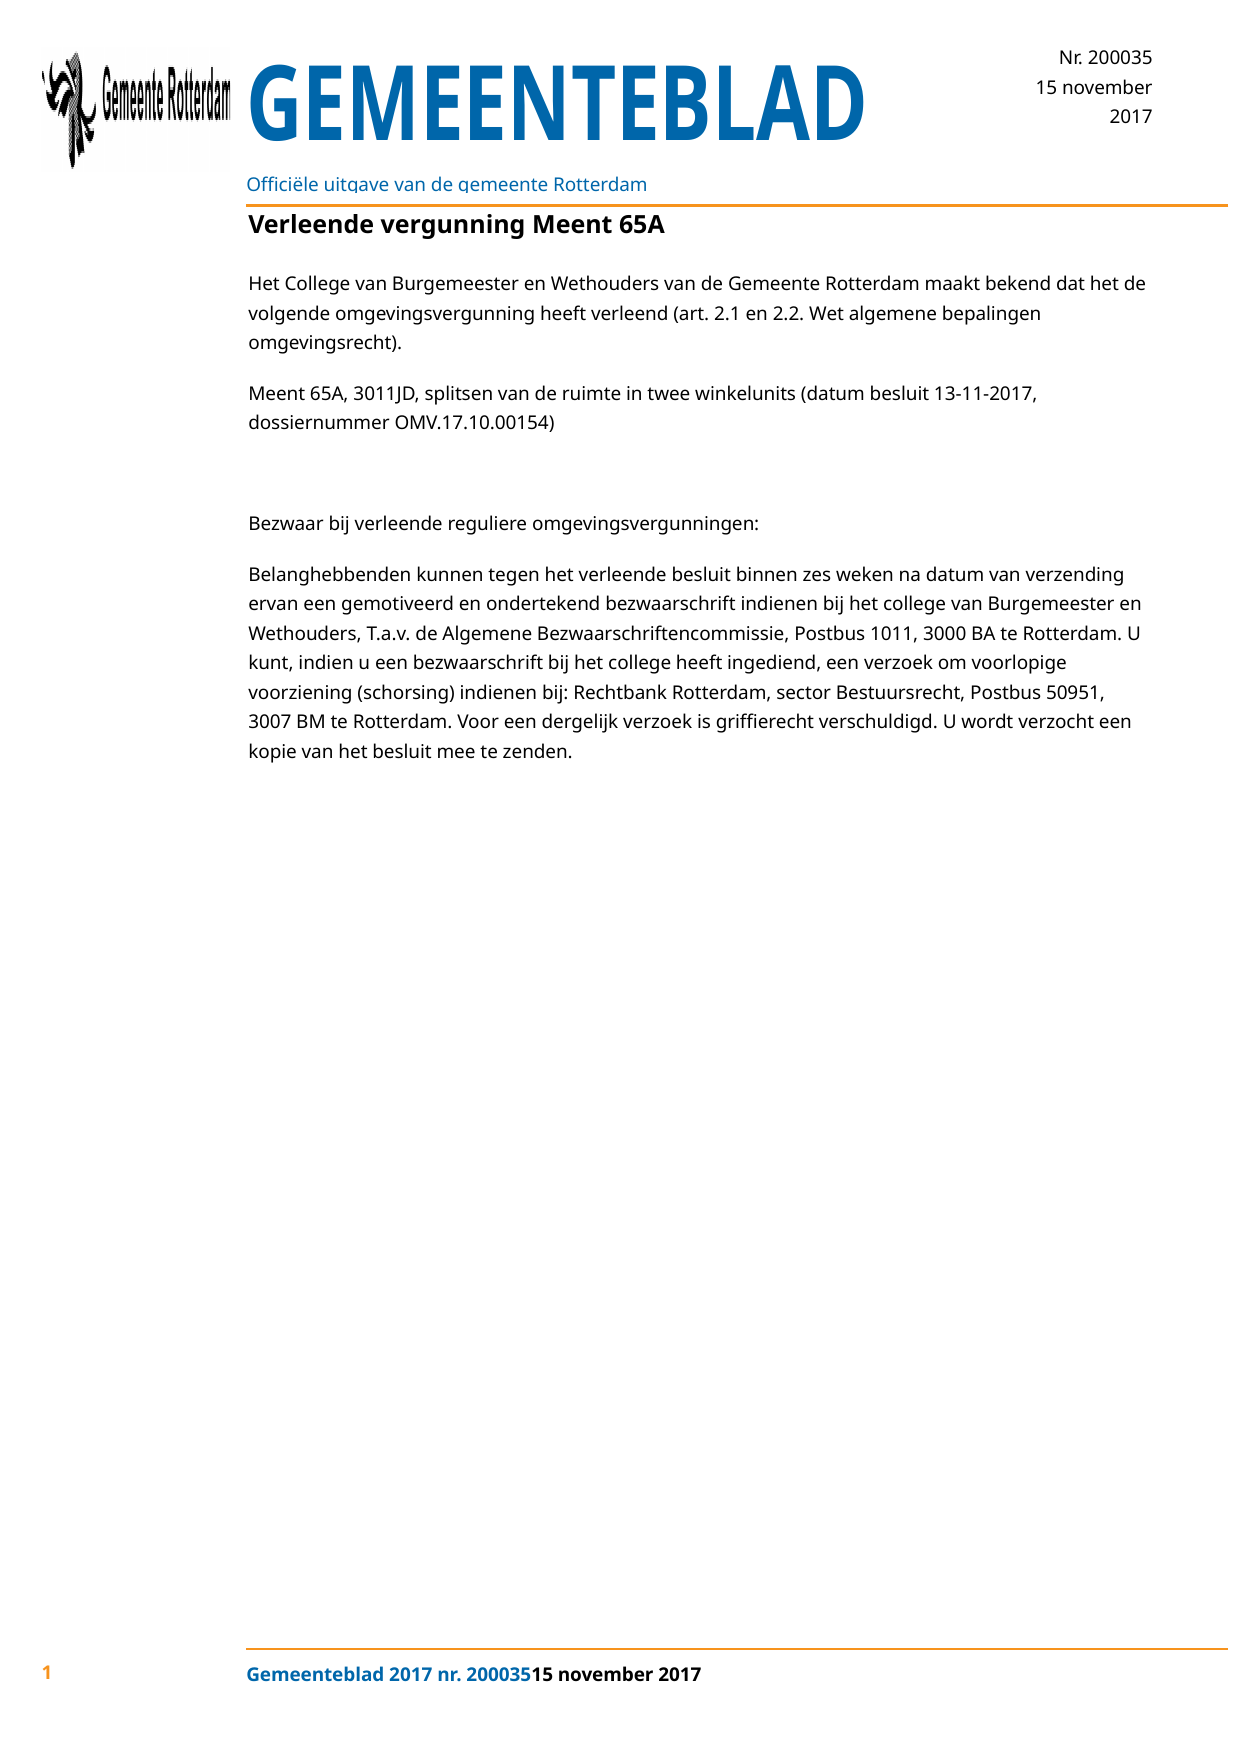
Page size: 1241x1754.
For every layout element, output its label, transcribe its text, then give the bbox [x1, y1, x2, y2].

text Het College van Burgemeester en Wethouders van de Gemeente Rotterdam maakt bekend dat het de volgende omgevingsvergunning heeft verleend (art. 2.1 en 2.2. Wet algemene bepalingen omgevingsrecht). [248, 270, 1152, 355]
text Verleende vergunning Meent 65A [248, 207, 1152, 241]
picture [41, 47, 231, 172]
text Bezwaar bij verleende reguliere omgevingsvergunningen: [248, 510, 1152, 536]
text Meent 65A, 3011JD, splitsen van de ruimte in twee winkelunits (datum besluit 13-11-2017, dossiernummer OMV.17.10.00154) [248, 380, 1152, 435]
text Belanghebbenden kunnen tegen het verleende besluit binnen zes weken na datum van verzending ervan een gemotiveerd en ondertekend bezwaarschrift indienen bij het college van Burgemeester en Wethouders, T.a.v. de Algemene Bezwaarschriftencommissie, Postbus 1011, 3000 BA te Rotterdam. U kunt, indien u een bezwaarschrift bij het college heeft ingediend, een verzoek om voorlopige voorziening (schorsing) indienen bij: Rechtbank Rotterdam, sector Bestuursrecht, Postbus 50951, 3007 BM te Rotterdam. Voor een dergelijk verzoek is griffierecht verschuldigd. U wordt verzocht een kopie van het besluit mee te zenden. [248, 561, 1152, 764]
